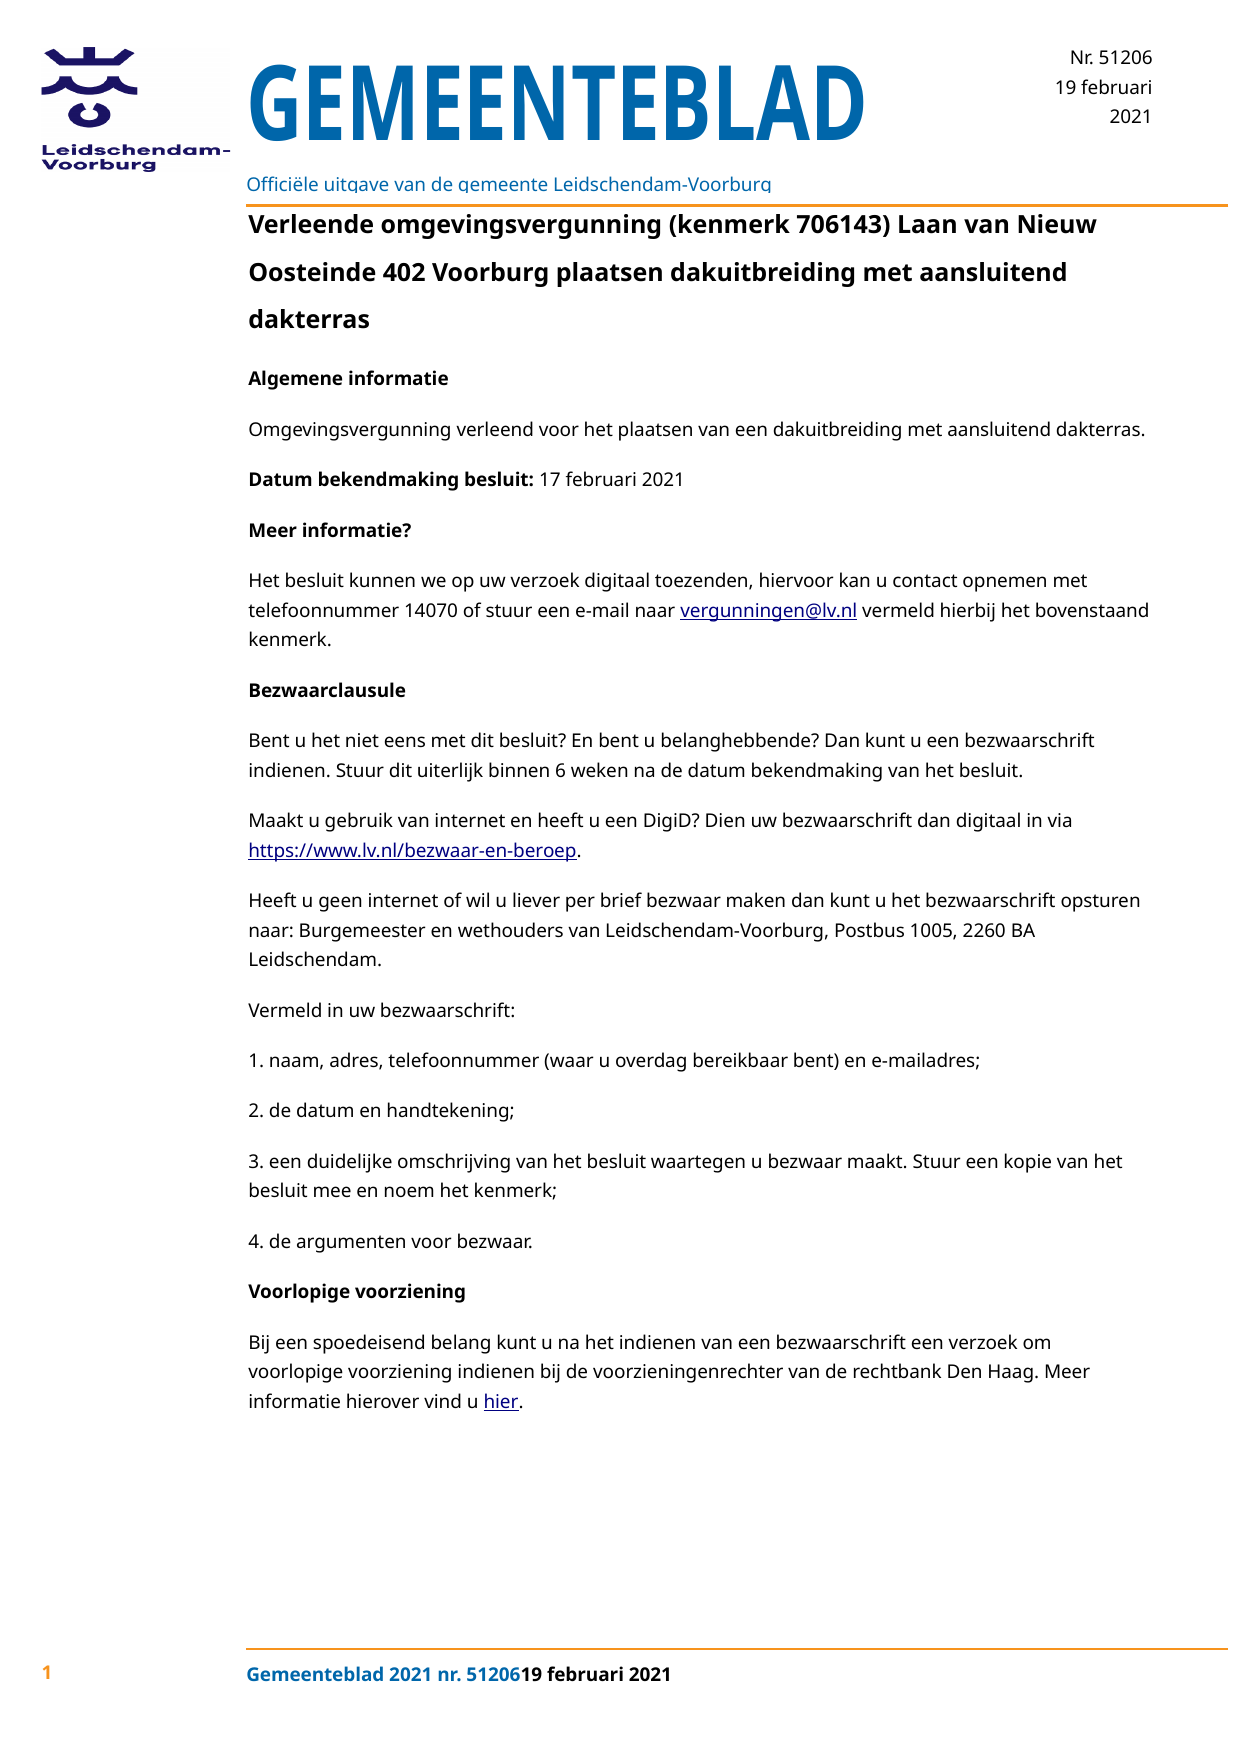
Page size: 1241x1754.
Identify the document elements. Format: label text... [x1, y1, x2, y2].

text Bezwaarclausule [248, 677, 1152, 702]
text Voorlopige voorziening [248, 1278, 1152, 1304]
text 1. naam, adres, telefoonnummer (waar u overdag bereikbaar bent) en e-mailadres; [248, 1047, 1152, 1073]
text Het besluit kunnen we op uw verzoek digitaal toezenden, hiervoor kan u contact opnemen met telefoonnummer 14070 of stuur een e-mail naar vergunningen@lv.nl vermeld hierbij het bovenstaand kenmerk. [248, 567, 1152, 652]
text Datum bekendmaking besluit: 17 februari 2021 [248, 466, 1152, 492]
text Bij een spoedeisend belang kunt u na het indienen van een bezwaarschrift een verzoek om voorlopige voorziening indienen bij de voorzieningenrechter van de rechtbank Den Haag. Meer informatie hierover vind u hier. [248, 1329, 1152, 1414]
text Vermeld in uw bezwaarschrift: [248, 997, 1152, 1022]
text Maakt u gebruik van internet en heeft u een DigiD? Dien uw bezwaarschrift dan digitaal in via https://www.lv.nl/bezwaar-en-beroep. [248, 807, 1152, 862]
text 2. de datum en handtekening; [248, 1098, 1152, 1123]
text Algemene informatie [248, 366, 1152, 391]
text Meer informatie? [248, 517, 1152, 542]
picture [41, 47, 231, 172]
text Heeft u geen internet of wil u liever per brief bezwaar maken dan kunt u het bezwaarschrift opsturen naar: Burgemeester en wethouders van Leidschendam-Voorburg, Postbus 1005, 2260 BA Leidschendam. [248, 887, 1152, 972]
text Verleende omgevingsvergunning (kenmerk 706143) Laan van Nieuw Oosteinde 402 Voorburg plaatsen dakuitbreiding met aansluitend dakterras [248, 207, 1152, 336]
text 4. de argumenten voor bezwaar. [248, 1228, 1152, 1254]
text 3. een duidelijke omschrijving van het besluit waartegen u bezwaar maakt. Stuur een kopie van het besluit mee en noem het kenmerk; [248, 1148, 1152, 1203]
text Bent u het niet eens met dit besluit? En bent u belanghebbende? Dan kunt u een bezwaarschrift indienen. Stuur dit uiterlijk binnen 6 weken na de datum bekendmaking van het besluit. [248, 727, 1152, 782]
text Omgevingsvergunning verleend voor het plaatsen van een dakuitbreiding met aansluitend dakterras. [248, 416, 1152, 442]
